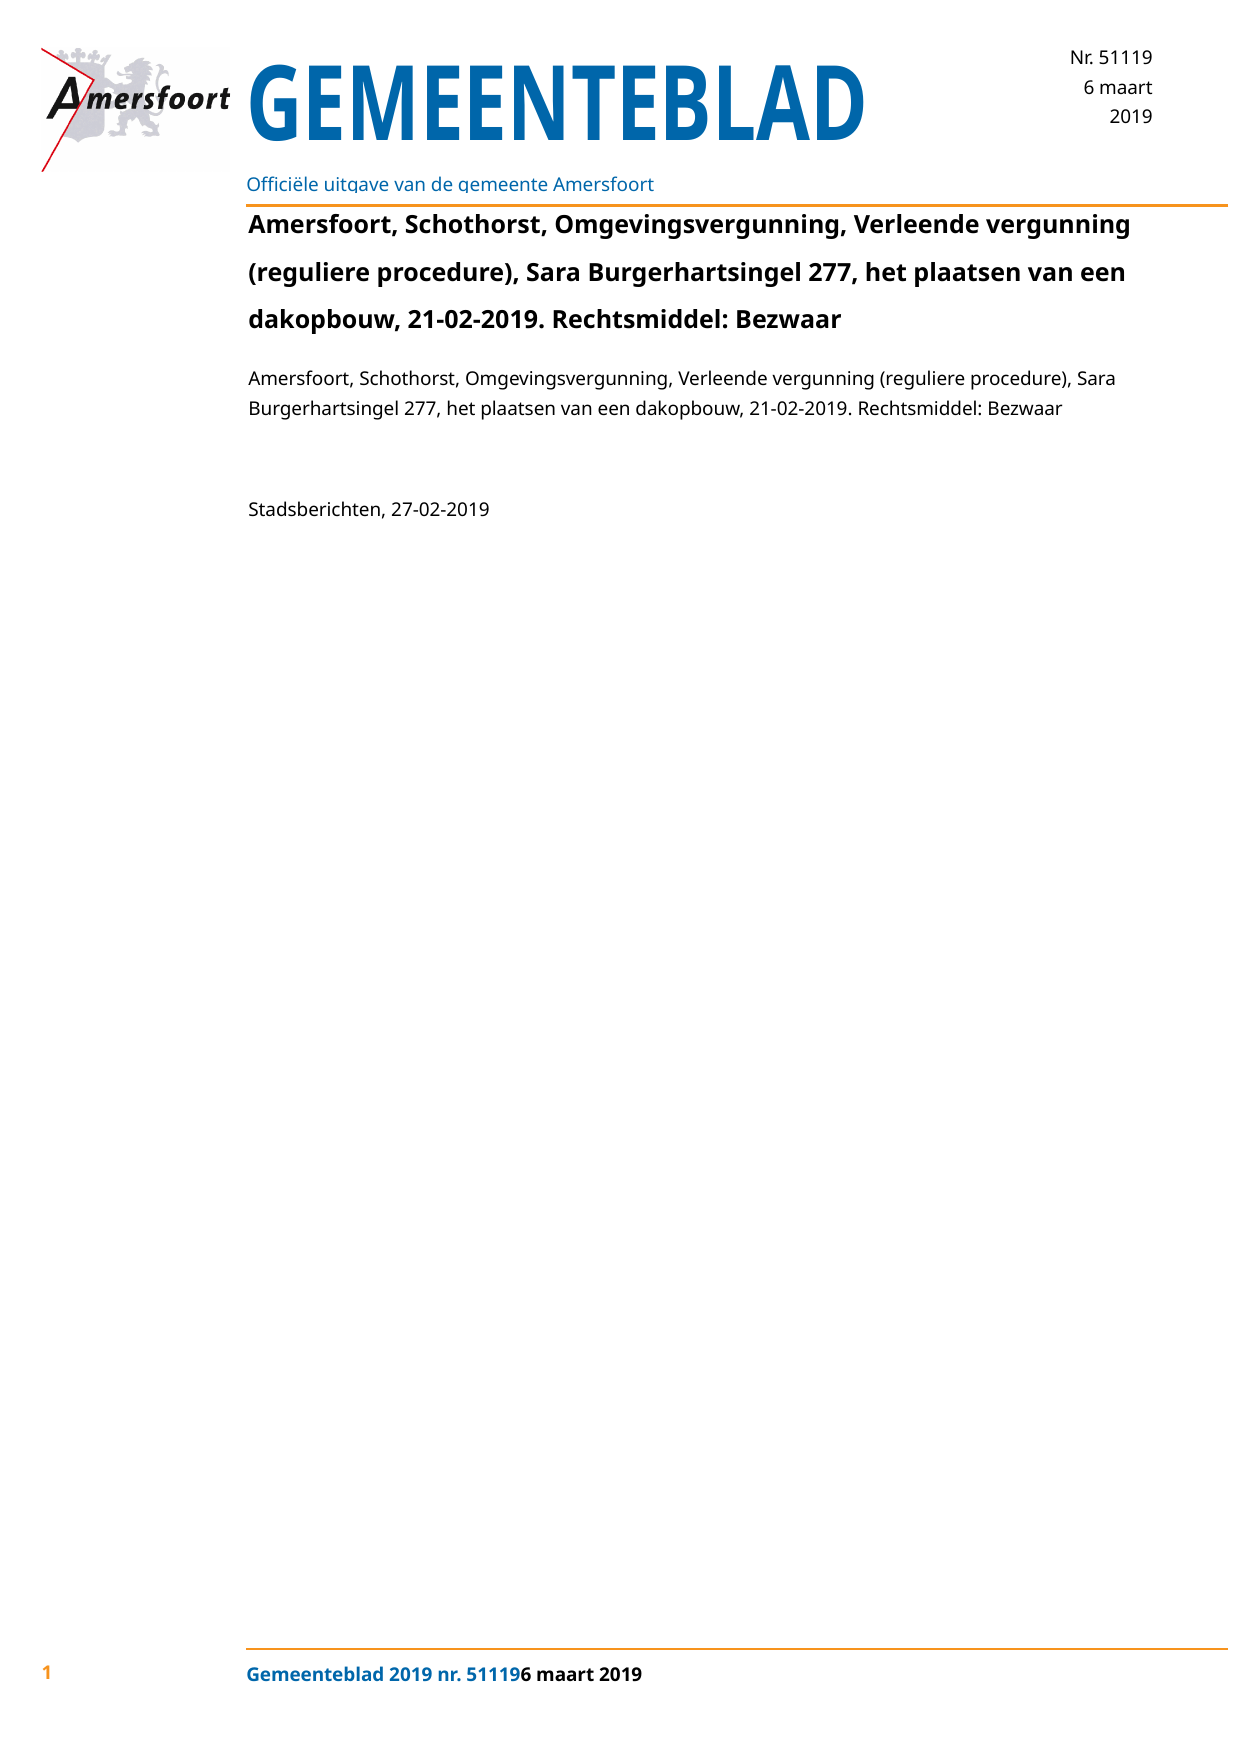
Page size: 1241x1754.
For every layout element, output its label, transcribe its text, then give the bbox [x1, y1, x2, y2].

text Amersfoort, Schothorst, Omgevingsvergunning, Verleende vergunning (reguliere procedure), Sara Burgerhartsingel 277, het plaatsen van een dakopbouw, 21-02-2019. Rechtsmiddel: Bezwaar [248, 207, 1152, 336]
text Amersfoort, Schothorst, Omgevingsvergunning, Verleende vergunning (reguliere procedure), Sara Burgerhartsingel 277, het plaatsen van een dakopbouw, 21-02-2019. Rechtsmiddel: Bezwaar [248, 366, 1152, 421]
picture [41, 47, 231, 172]
text Stadsberichten, 27-02-2019 [248, 496, 1152, 522]
